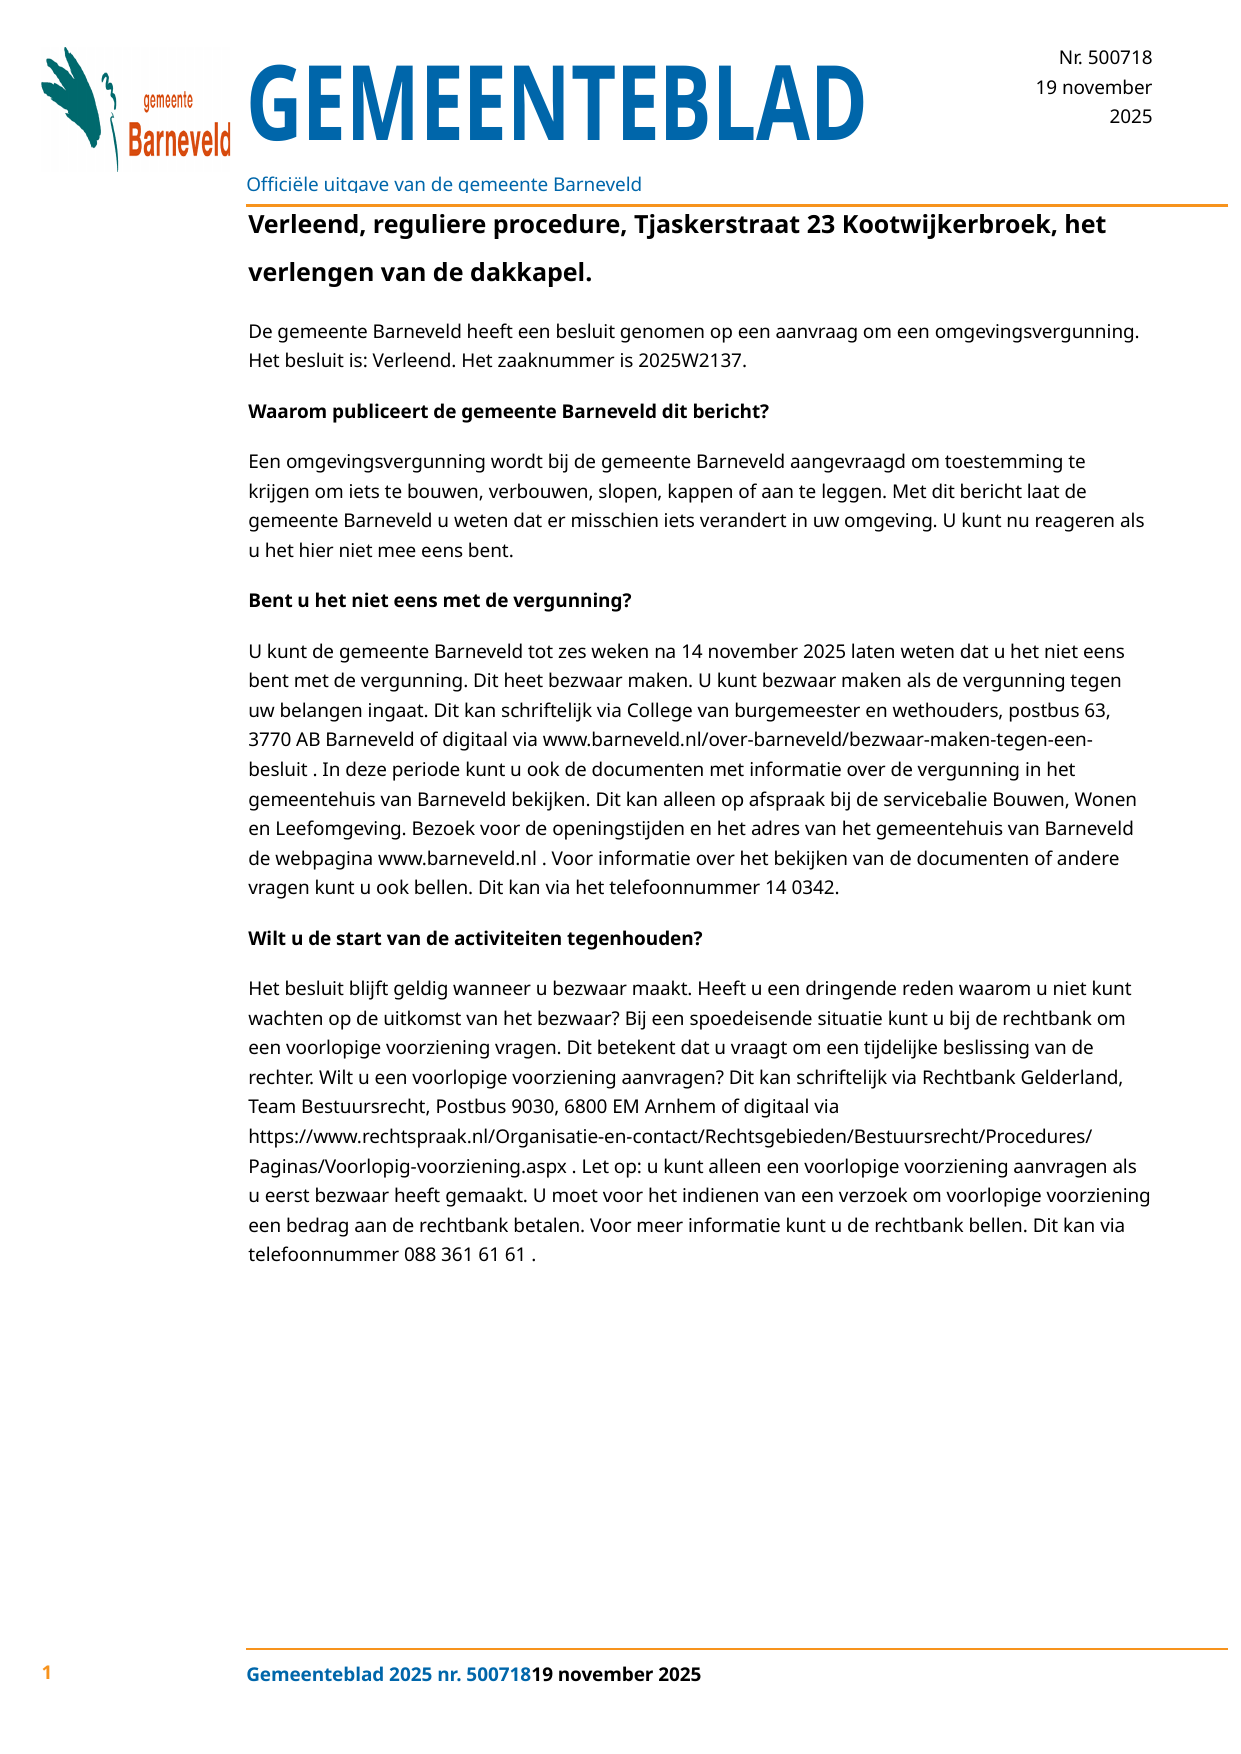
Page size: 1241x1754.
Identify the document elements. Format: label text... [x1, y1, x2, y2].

text Waarom publiceert de gemeente Barneveld dit bericht? [248, 398, 1152, 424]
text Verleend, reguliere procedure, Tjaskerstraat 23 Kootwijkerbroek, het verlengen van de dakkapel. [248, 207, 1152, 288]
picture [41, 47, 231, 172]
text Het besluit blijft geldig wanneer u bezwaar maakt. Heeft u een dringende reden waarom u niet kunt wachten op de uitkomst van het bezwaar? Bij een spoedeisende situatie kunt u bij de rechtbank om een voorlopige voorziening vragen. Dit betekent dat u vraagt om een tijdelijke beslissing van de rechter. Wilt u een voorlopige voorziening aanvragen? Dit kan schriftelijk via Rechtbank Gelderland, Team Bestuursrecht, Postbus 9030, 6800 EM Arnhem of digitaal via https://www.rechtspraak.nl/Organisatie-en-contact/Rechtsgebieden/Bestuursrecht/Procedures/Paginas/Voorlopig-voorziening.aspx . Let op: u kunt alleen een voorlopige voorziening aanvragen als u eerst bezwaar heeft gemaakt. U moet voor het indienen van een verzoek om voorlopige voorziening een bedrag aan de rechtbank betalen. Voor meer informatie kunt u de rechtbank bellen. Dit kan via telefoonnummer 088 361 61 61 . [248, 975, 1152, 1267]
text U kunt de gemeente Barneveld tot zes weken na 14 november 2025 laten weten dat u het niet eens bent met de vergunning. Dit heet bezwaar maken. U kunt bezwaar maken als de vergunning tegen uw belangen ingaat. Dit kan schriftelijk via College van burgemeester en wethouders, postbus 63, 3770 AB Barneveld of digitaal via www.barneveld.nl/over-barneveld/bezwaar-maken-tegen-een-besluit . In deze periode kunt u ook de documenten met informatie over de vergunning in het gemeentehuis van Barneveld bekijken. Dit kan alleen op afspraak bij de servicebalie Bouwen, Wonen en Leefomgeving. Bezoek voor de openingstijden en het adres van het gemeentehuis van Barneveld de webpagina www.barneveld.nl . Voor informatie over het bekijken van de documenten of andere vragen kunt u ook bellen. Dit kan via het telefoonnummer 14 0342. [248, 638, 1152, 900]
text De gemeente Barneveld heeft een besluit genomen op een aanvraag om een omgevingsvergunning. Het besluit is: Verleend. Het zaaknummer is 2025W2137. [248, 318, 1152, 373]
text Wilt u de start van de activiteiten tegenhouden? [248, 925, 1152, 951]
text Een omgevingsvergunning wordt bij de gemeente Barneveld aangevraagd om toestemming te krijgen om iets te bouwen, verbouwen, slopen, kappen of aan te leggen. Met dit bericht laat de gemeente Barneveld u weten dat er misschien iets verandert in uw omgeving. U kunt nu reageren als u het hier niet mee eens bent. [248, 448, 1152, 563]
text Bent u het niet eens met de vergunning? [248, 587, 1152, 613]
